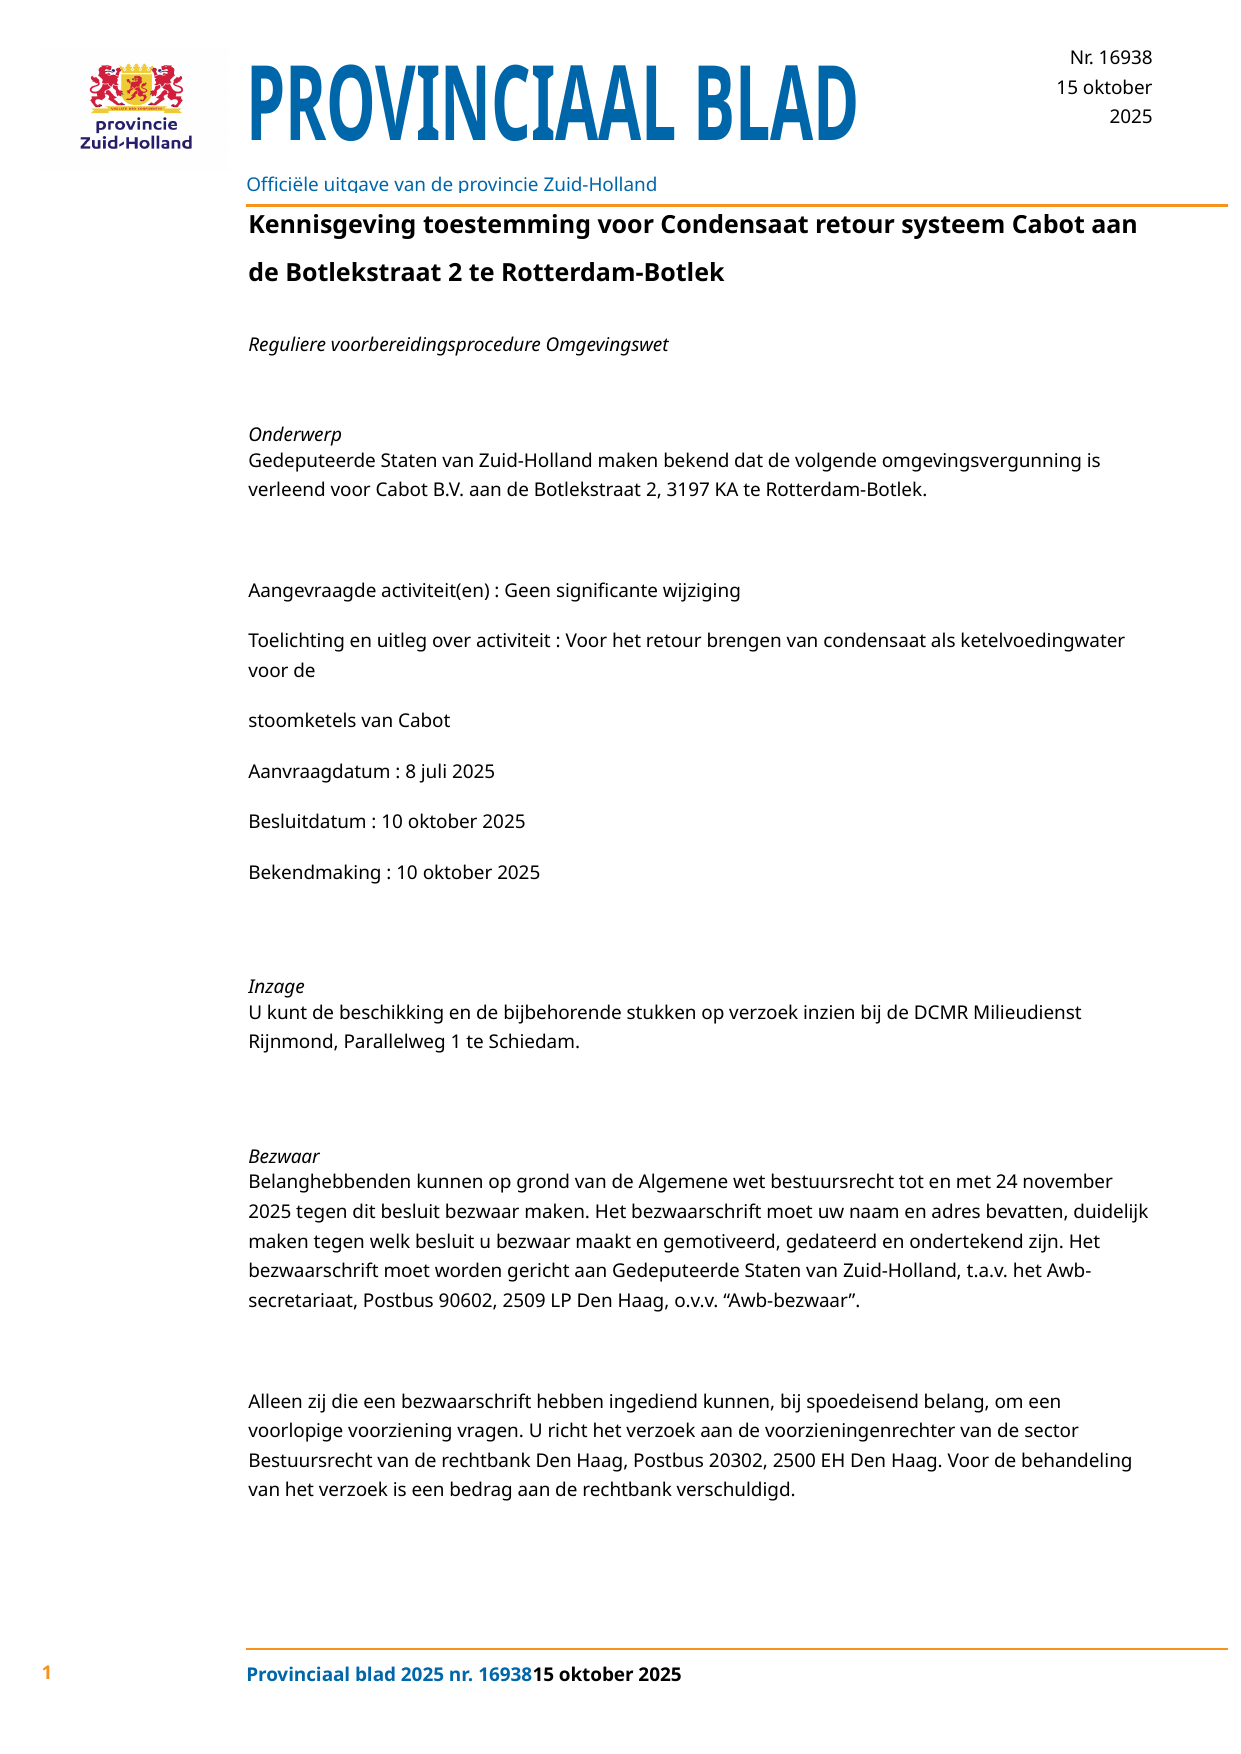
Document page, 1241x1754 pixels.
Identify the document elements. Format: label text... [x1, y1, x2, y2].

picture [41, 47, 231, 172]
text Reguliere voorbereidingsprocedure Omgevingswet [248, 331, 1152, 357]
text Besluitdatum : 10 oktober 2025 [248, 808, 1152, 834]
text Inzage [248, 973, 1152, 999]
text Gedeputeerde Staten van Zuid-Holland maken bekend dat de volgende omgevingsvergunning is verleend voor Cabot B.V. aan de Botlekstraat 2, 3197 KA te Rotterdam-Botlek. [248, 447, 1152, 502]
text Toelichting en uitleg over activiteit : Voor het retour brengen van condensaat als ketelvoedingwater voor de [248, 628, 1152, 683]
text Aangevraagde activiteit(en) : Geen significante wijziging [248, 577, 1152, 603]
text Bezwaar [248, 1143, 1152, 1169]
text Belanghebbenden kunnen op grond van de Algemene wet bestuursrecht tot en met 24 november 2025 tegen dit besluit bezwaar maken. Het bezwaarschrift moet uw naam en adres bevatten, duidelijk maken tegen welk besluit u bezwaar maakt en gemotiveerd, gedateerd en ondertekend zijn. Het bezwaarschrift moet worden gericht aan Gedeputeerde Staten van Zuid-Holland, t.a.v. het Awb-secretariaat, Postbus 90602, 2509 LP Den Haag, o.v.v. “Awb-bezwaar”. [248, 1169, 1152, 1313]
text Alleen zij die een bezwaarschrift hebben ingediend kunnen, bij spoedeisend belang, om een voorlopige voorziening vragen. U richt het verzoek aan de voorzieningenrechter van de sector Bestuursrecht van de rechtbank Den Haag, Postbus 20302, 2500 EH Den Haag. Voor de behandeling van het verzoek is een bedrag aan de rechtbank verschuldigd. [248, 1388, 1152, 1502]
text U kunt de beschikking en de bijbehorende stukken op verzoek inzien bij de DCMR Milieudienst Rijnmond, Parallelweg 1 te Schiedam. [248, 999, 1152, 1054]
text Bekendmaking : 10 oktober 2025 [248, 859, 1152, 885]
text Kennisgeving toestemming voor Condensaat retour systeem Cabot aan de Botlekstraat 2 te Rotterdam-Botlek [248, 207, 1152, 288]
text Onderwerp [248, 421, 1152, 447]
text Aanvraagdatum : 8 juli 2025 [248, 758, 1152, 784]
text stoomketels van Cabot [248, 708, 1152, 733]
